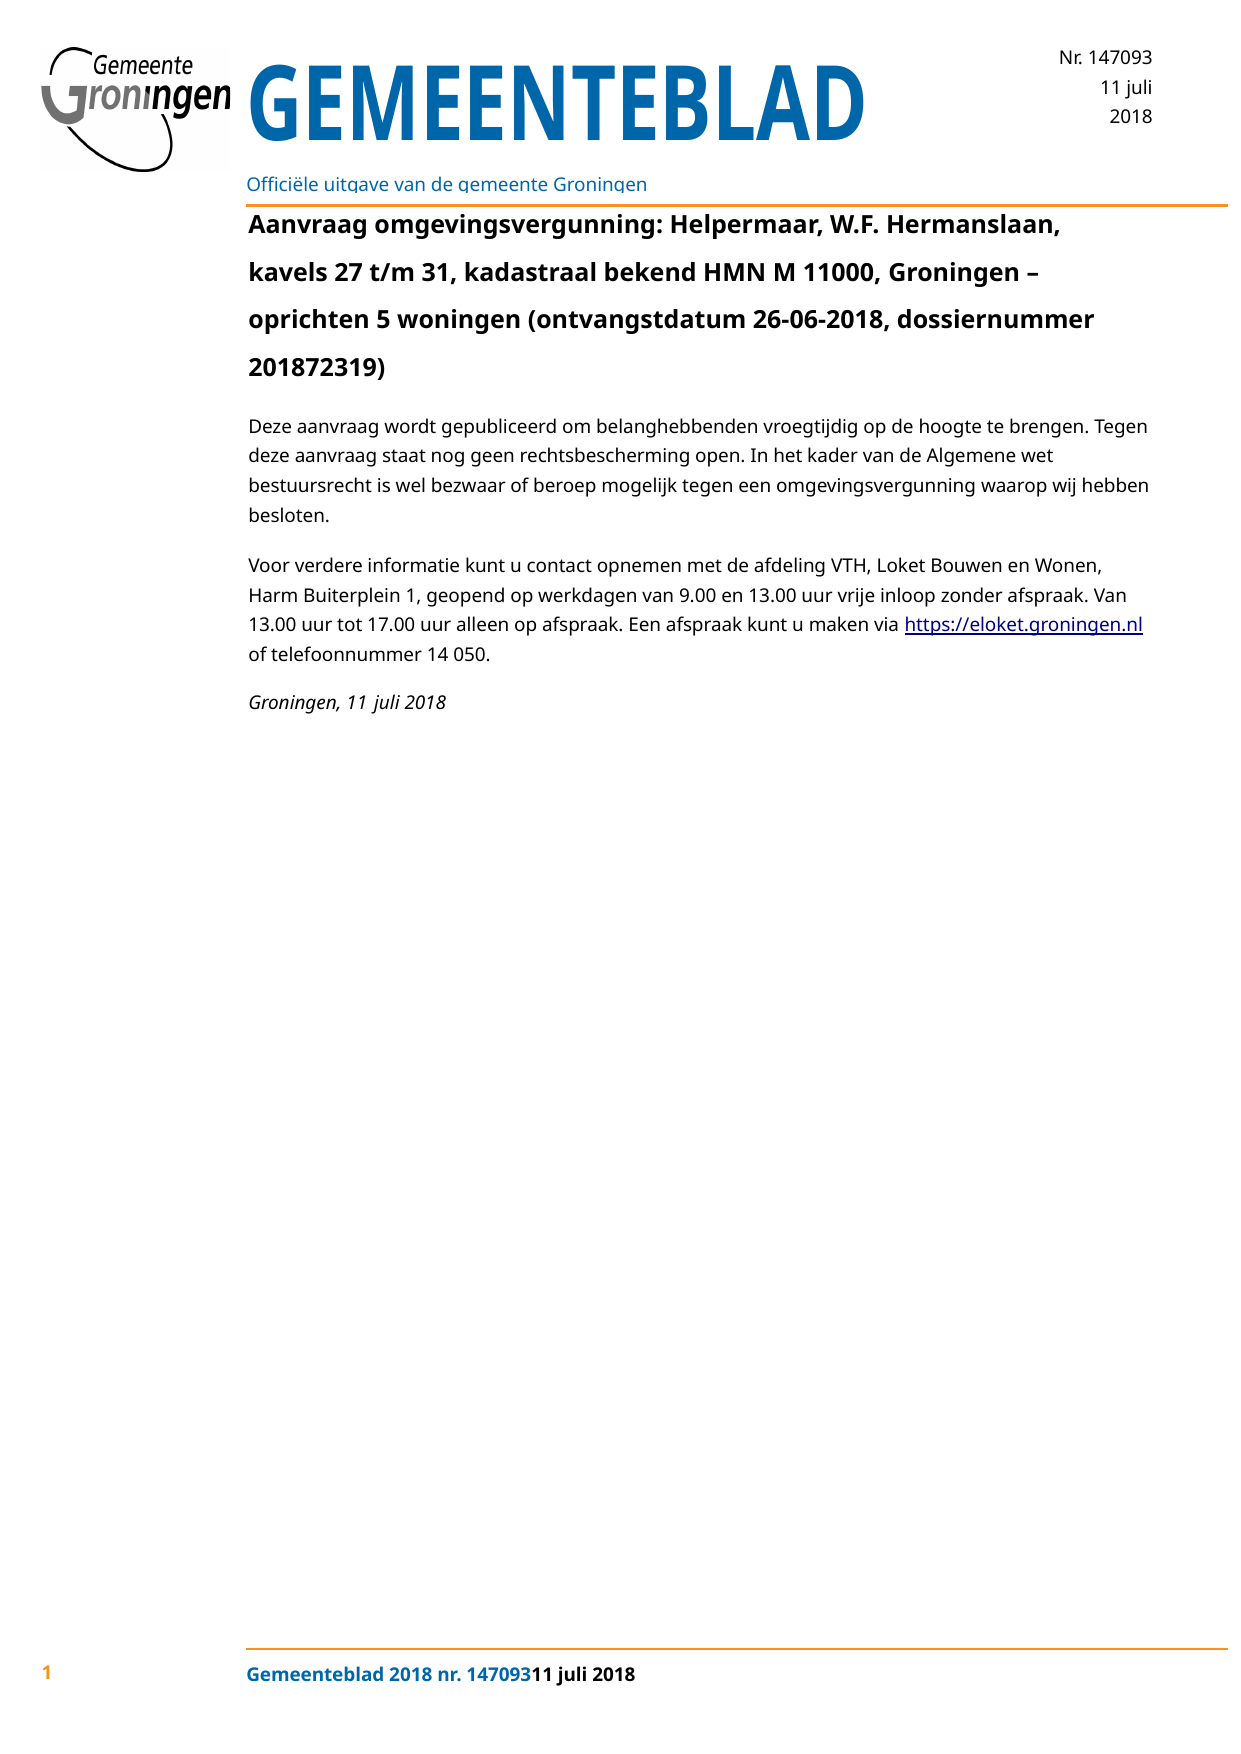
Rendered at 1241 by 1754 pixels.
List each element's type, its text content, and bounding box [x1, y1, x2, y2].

text Deze aanvraag wordt gepubliceerd om belanghebbenden vroegtijdig op de hoogte te brengen. Tegen deze aanvraag staat nog geen rechtsbescherming open. In het kader van de Algemene wet bestuursrecht is wel bezwaar of beroep mogelijk tegen een omgevingsvergunning waarop wij hebben besloten. [248, 413, 1152, 528]
picture [41, 47, 231, 172]
text Groningen, 11 juli 2018 [248, 689, 1152, 714]
text Voor verdere informatie kunt u contact opnemen met de afdeling VTH, Loket Bouwen en Wonen, Harm Buiterplein 1, geopend op werkdagen van 9.00 en 13.00 uur vrije inloop zonder afspraak. Van 13.00 uur tot 17.00 uur alleen op afspraak. Een afspraak kunt u maken via https://eloket.groningen.nl of telefoonnummer 14 050. [248, 552, 1152, 667]
text Aanvraag omgevingsvergunning: Helpermaar, W.F. Hermanslaan, kavels 27 t/m 31, kadastraal bekend HMN M 11000, Groningen –oprichten 5 woningen (ontvangstdatum 26-06-2018, dossiernummer 201872319) [248, 207, 1152, 384]
